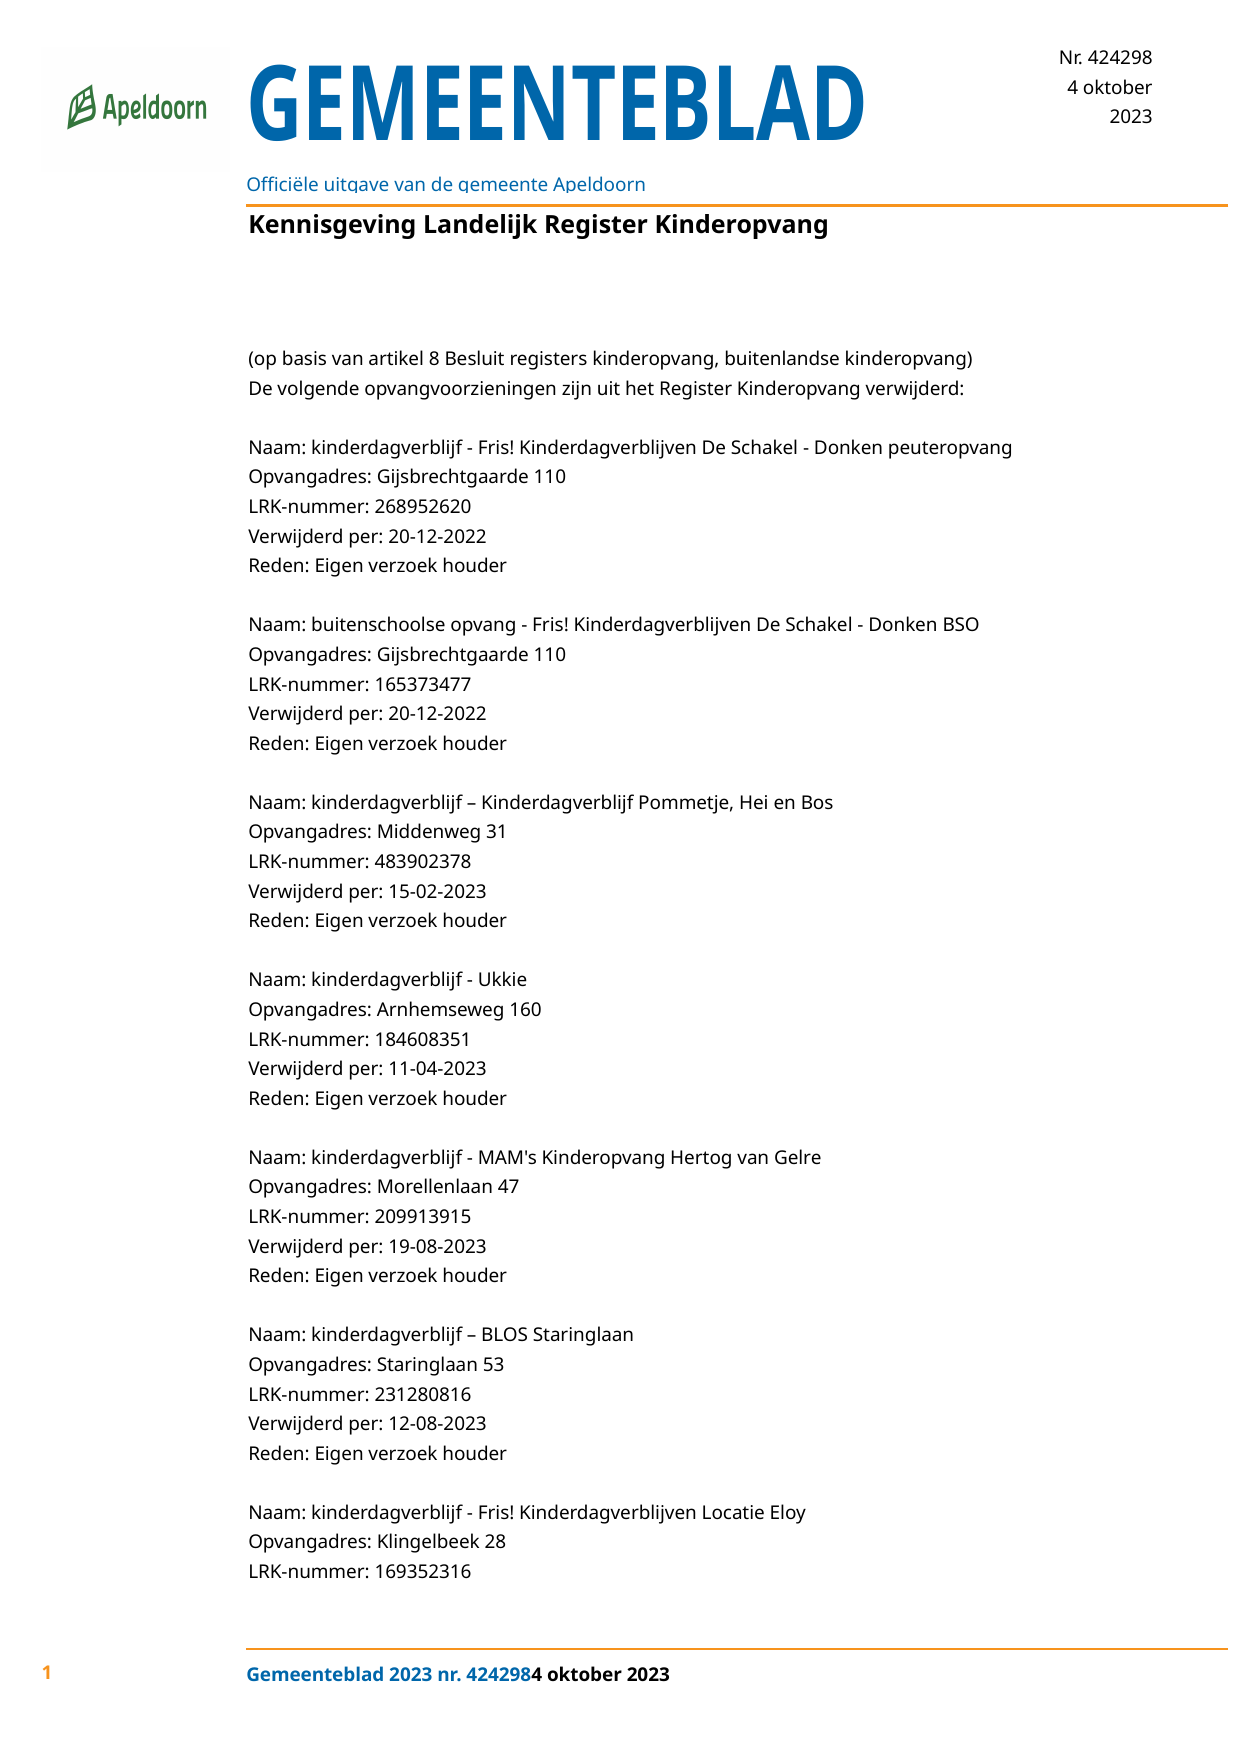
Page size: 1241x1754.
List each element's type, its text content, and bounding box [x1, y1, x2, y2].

text Reden: Eigen verzoek houder [248, 907, 1152, 933]
text Reden: Eigen verzoek houder [248, 552, 1152, 578]
text LRK-nummer: 184608351 [248, 1026, 1152, 1051]
text Opvangadres: Middenweg 31 [248, 819, 1152, 844]
text Opvangadres: Arnhemseweg 160 [248, 996, 1152, 1022]
text Reden: Eigen verzoek houder [248, 1085, 1152, 1111]
text Reden: Eigen verzoek houder [248, 1440, 1152, 1466]
text Opvangadres: Gijsbrechtgaarde 110 [248, 464, 1152, 489]
text Naam: buitenschoolse opvang - Fris! Kinderdagverblijven De Schakel - Donken BSO [248, 612, 1152, 637]
text Opvangadres: Staringlaan 53 [248, 1351, 1152, 1377]
text Reden: Eigen verzoek houder [248, 1262, 1152, 1288]
text LRK-nummer: 231280816 [248, 1381, 1152, 1406]
text De volgende opvangvoorzieningen zijn uit het Register Kinderopvang verwijderd: [248, 375, 1152, 401]
text Verwijderd per: 20-12-2022 [248, 523, 1152, 548]
text Reden: Eigen verzoek houder [248, 730, 1152, 756]
text LRK-nummer: 165373477 [248, 671, 1152, 696]
text Naam: kinderdagverblijf - Fris! Kinderdagverblijven Locatie Eloy [248, 1499, 1152, 1525]
text LRK-nummer: 169352316 [248, 1558, 1152, 1584]
picture [41, 47, 231, 172]
text Naam: kinderdagverblijf - Fris! Kinderdagverblijven De Schakel - Donken peuteropvang [248, 434, 1152, 460]
text LRK-nummer: 483902378 [248, 848, 1152, 874]
text (op basis van artikel 8 Besluit registers kinderopvang, buitenlandse kinderopvang) [248, 345, 1152, 371]
text Verwijderd per: 19-08-2023 [248, 1233, 1152, 1258]
text Verwijderd per: 11-04-2023 [248, 1055, 1152, 1081]
text Verwijderd per: 20-12-2022 [248, 700, 1152, 726]
text Naam: kinderdagverblijf – Kinderdagverblijf Pommetje, Hei en Bos [248, 789, 1152, 815]
text Opvangadres: Klingelbeek 28 [248, 1529, 1152, 1554]
text Naam: kinderdagverblijf - MAM's Kinderopvang Hertog van Gelre [248, 1144, 1152, 1170]
text LRK-nummer: 209913915 [248, 1203, 1152, 1229]
text Verwijderd per: 15-02-2023 [248, 878, 1152, 903]
text Naam: kinderdagverblijf - Ukkie [248, 967, 1152, 992]
text Naam: kinderdagverblijf – BLOS Staringlaan [248, 1322, 1152, 1347]
text Verwijderd per: 12-08-2023 [248, 1410, 1152, 1436]
text Kennisgeving Landelijk Register Kinderopvang [248, 207, 1152, 241]
text Opvangadres: Gijsbrechtgaarde 110 [248, 641, 1152, 667]
text LRK-nummer: 268952620 [248, 493, 1152, 519]
text Opvangadres: Morellenlaan 47 [248, 1174, 1152, 1199]
